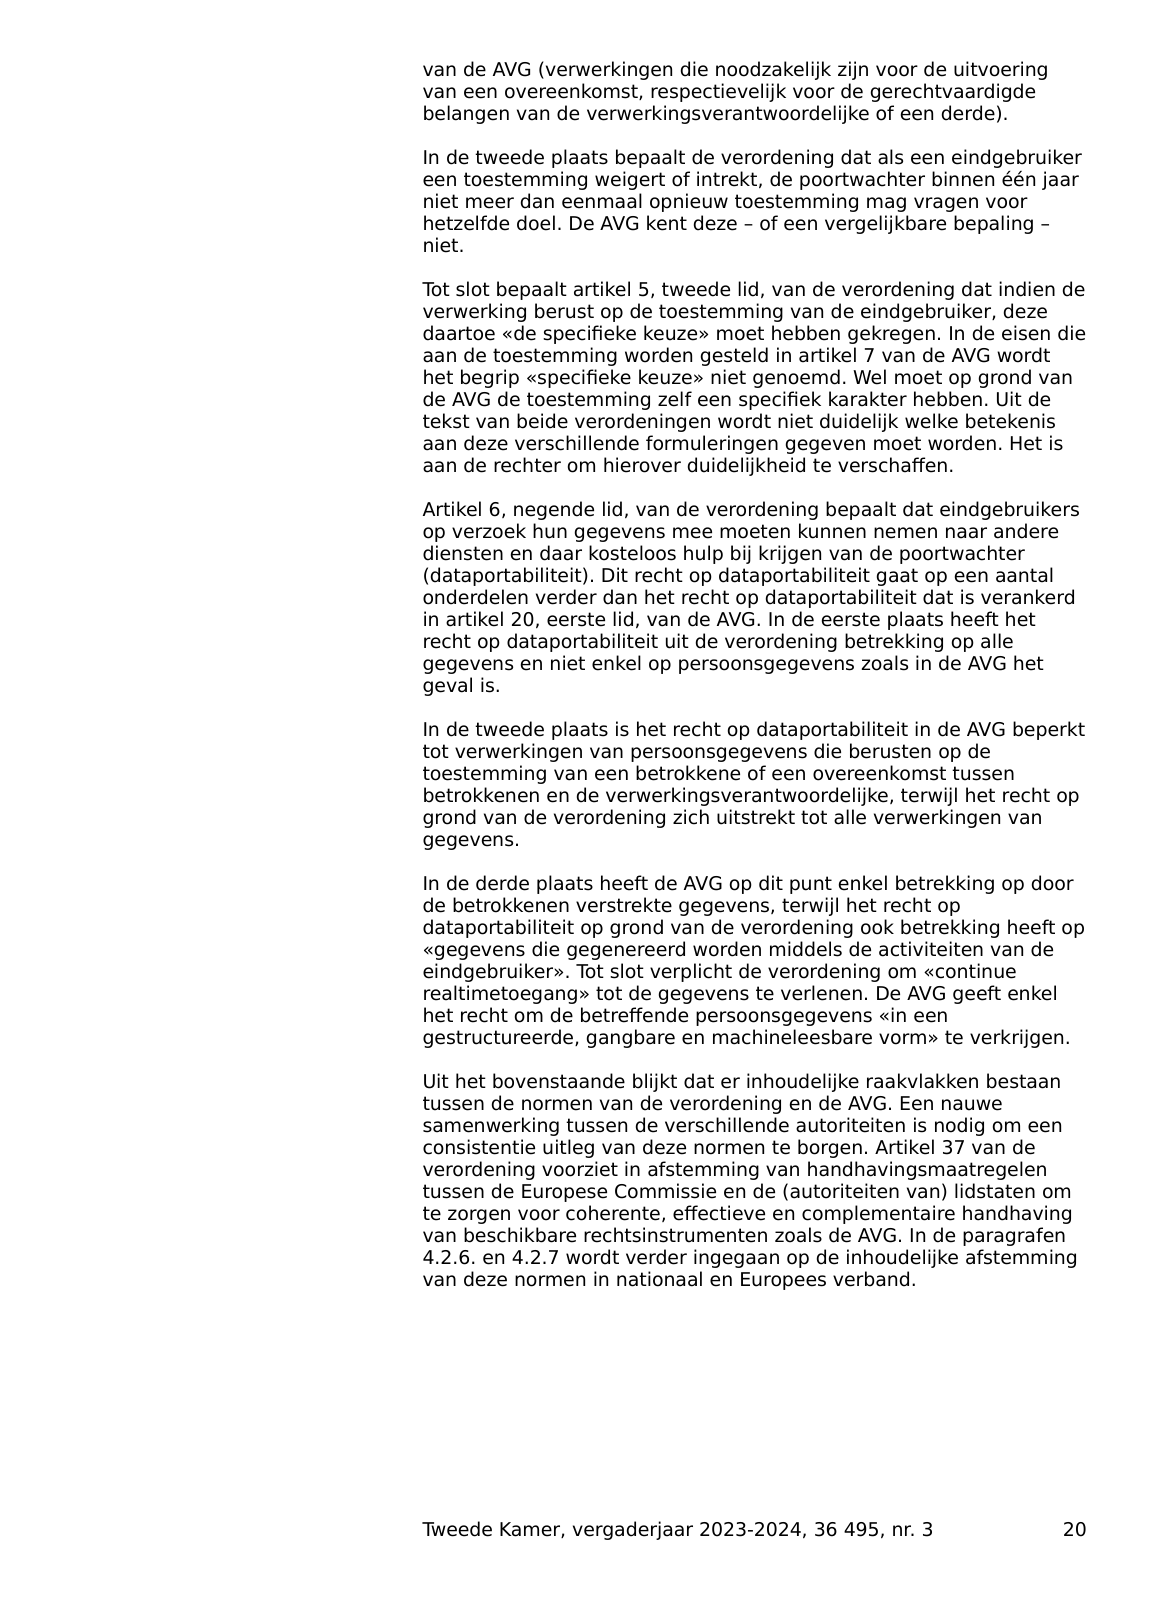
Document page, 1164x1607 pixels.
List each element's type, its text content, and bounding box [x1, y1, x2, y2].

text In de tweede plaats bepaalt de verordening dat als een eindgebruiker een toestemming weigert of intrekt, de poortwachter binnen één jaar niet meer dan eenmaal opnieuw toestemming mag vragen voor hetzelfde doel. De AVG kent deze – of een vergelijkbare bepaling – niet. [422, 147, 1087, 257]
text In de derde plaats heeft de AVG op dit punt enkel betrekking op door de betrokkenen verstrekte gegevens, terwijl het recht op dataportabiliteit op grond van de verordening ook betrekking heeft op «gegevens die gegenereerd worden middels de activiteiten van de eindgebruiker». Tot slot verplicht de verordening om «continue realtimetoegang» tot de gegevens te verlenen. De AVG geeft enkel het recht om de betreffende persoonsgegevens «in een gestructureerde, gangbare en machineleesbare vorm» te verkrijgen. [422, 873, 1087, 1049]
text In de tweede plaats is het recht op dataportabiliteit in de AVG beperkt tot verwerkingen van persoonsgegevens die berusten op de toestemming van een betrokkene of een overeenkomst tussen betrokkenen en de verwerkingsverantwoordelijke, terwijl het recht op grond van de verordening zich uitstrekt tot alle verwerkingen van gegevens. [422, 719, 1087, 851]
text Tot slot bepaalt artikel 5, tweede lid, van de verordening dat indien de verwerking berust op de toestemming van de eindgebruiker, deze daartoe «de specifieke keuze» moet hebben gekregen. In de eisen die aan de toestemming worden gesteld in artikel 7 van de AVG wordt het begrip «specifieke keuze» niet genoemd. Wel moet op grond van de AVG de toestemming zelf een specifiek karakter hebben. Uit de tekst van beide verordeningen wordt niet duidelijk welke betekenis aan deze verschillende formuleringen gegeven moet worden. Het is aan de rechter om hierover duidelijkheid te verschaffen. [422, 279, 1087, 477]
text van de AVG (verwerkingen die noodzakelijk zijn voor de uitvoering van een overeenkomst, respectievelijk voor de gerechtvaardigde belangen van de verwerkingsverantwoordelijke of een derde). [422, 59, 1087, 125]
text Artikel 6, negende lid, van de verordening bepaalt dat eindgebruikers op verzoek hun gegevens mee moeten kunnen nemen naar andere diensten en daar kosteloos hulp bij krijgen van de poortwachter (dataportabiliteit). Dit recht op dataportabiliteit gaat op een aantal onderdelen verder dan het recht op dataportabiliteit dat is verankerd in artikel 20, eerste lid, van de AVG. In de eerste plaats heeft het recht op dataportabiliteit uit de verordening betrekking op alle gegevens en niet enkel op persoonsgegevens zoals in de AVG het geval is. [422, 499, 1087, 697]
text Uit het bovenstaande blijkt dat er inhoudelijke raakvlakken bestaan tussen de normen van de verordening en de AVG. Een nauwe samenwerking tussen de verschillende autoriteiten is nodig om een consistentie uitleg van deze normen te borgen. Artikel 37 van de verordening voorziet in afstemming van handhavingsmaatregelen tussen de Europese Commissie en de (autoriteiten van) lidstaten om te zorgen voor coherente, effectieve en complementaire handhaving van beschikbare rechtsinstrumenten zoals de AVG. In de paragrafen 4.2.6. en 4.2.7 wordt verder ingegaan op de inhoudelijke afstemming van deze normen in nationaal en Europees verband. [422, 1071, 1087, 1291]
